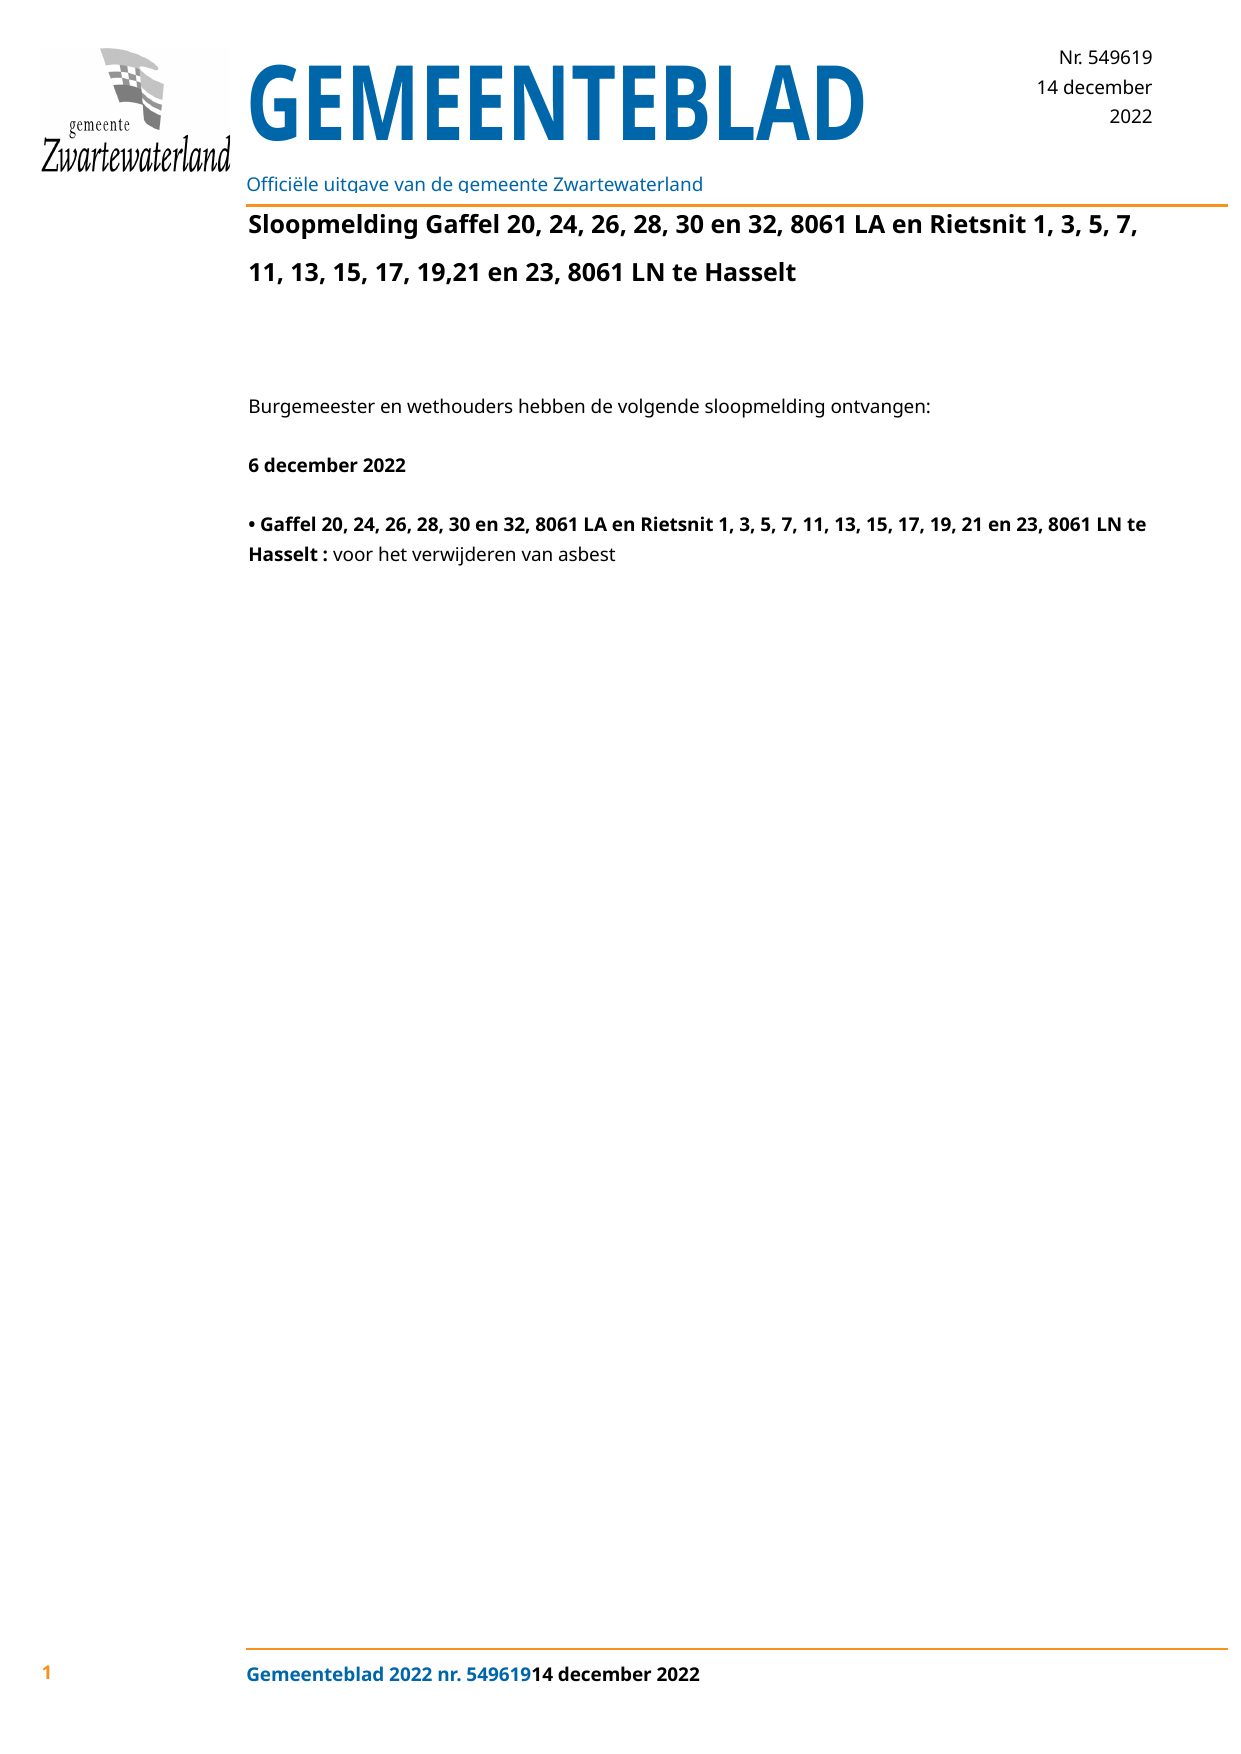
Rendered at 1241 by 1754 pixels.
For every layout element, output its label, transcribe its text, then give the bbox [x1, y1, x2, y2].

text 6 december 2022 [248, 452, 1152, 478]
text Sloopmelding Gaffel 20, 24, 26, 28, 30 en 32, 8061 LA en Rietsnit 1, 3, 5, 7, 11, 13, 15, 17, 19,21 en 23, 8061 LN te Hasselt [248, 207, 1152, 288]
text Burgemeester en wethouders hebben de volgende sloopmelding ontvangen: [248, 393, 1152, 419]
picture [41, 47, 231, 172]
text • Gaffel 20, 24, 26, 28, 30 en 32, 8061 LA en Rietsnit 1, 3, 5, 7, 11, 13, 15, 17, 19, 21 en 23, 8061 LN te Hasselt : voor het verwijderen van asbest [248, 511, 1152, 567]
